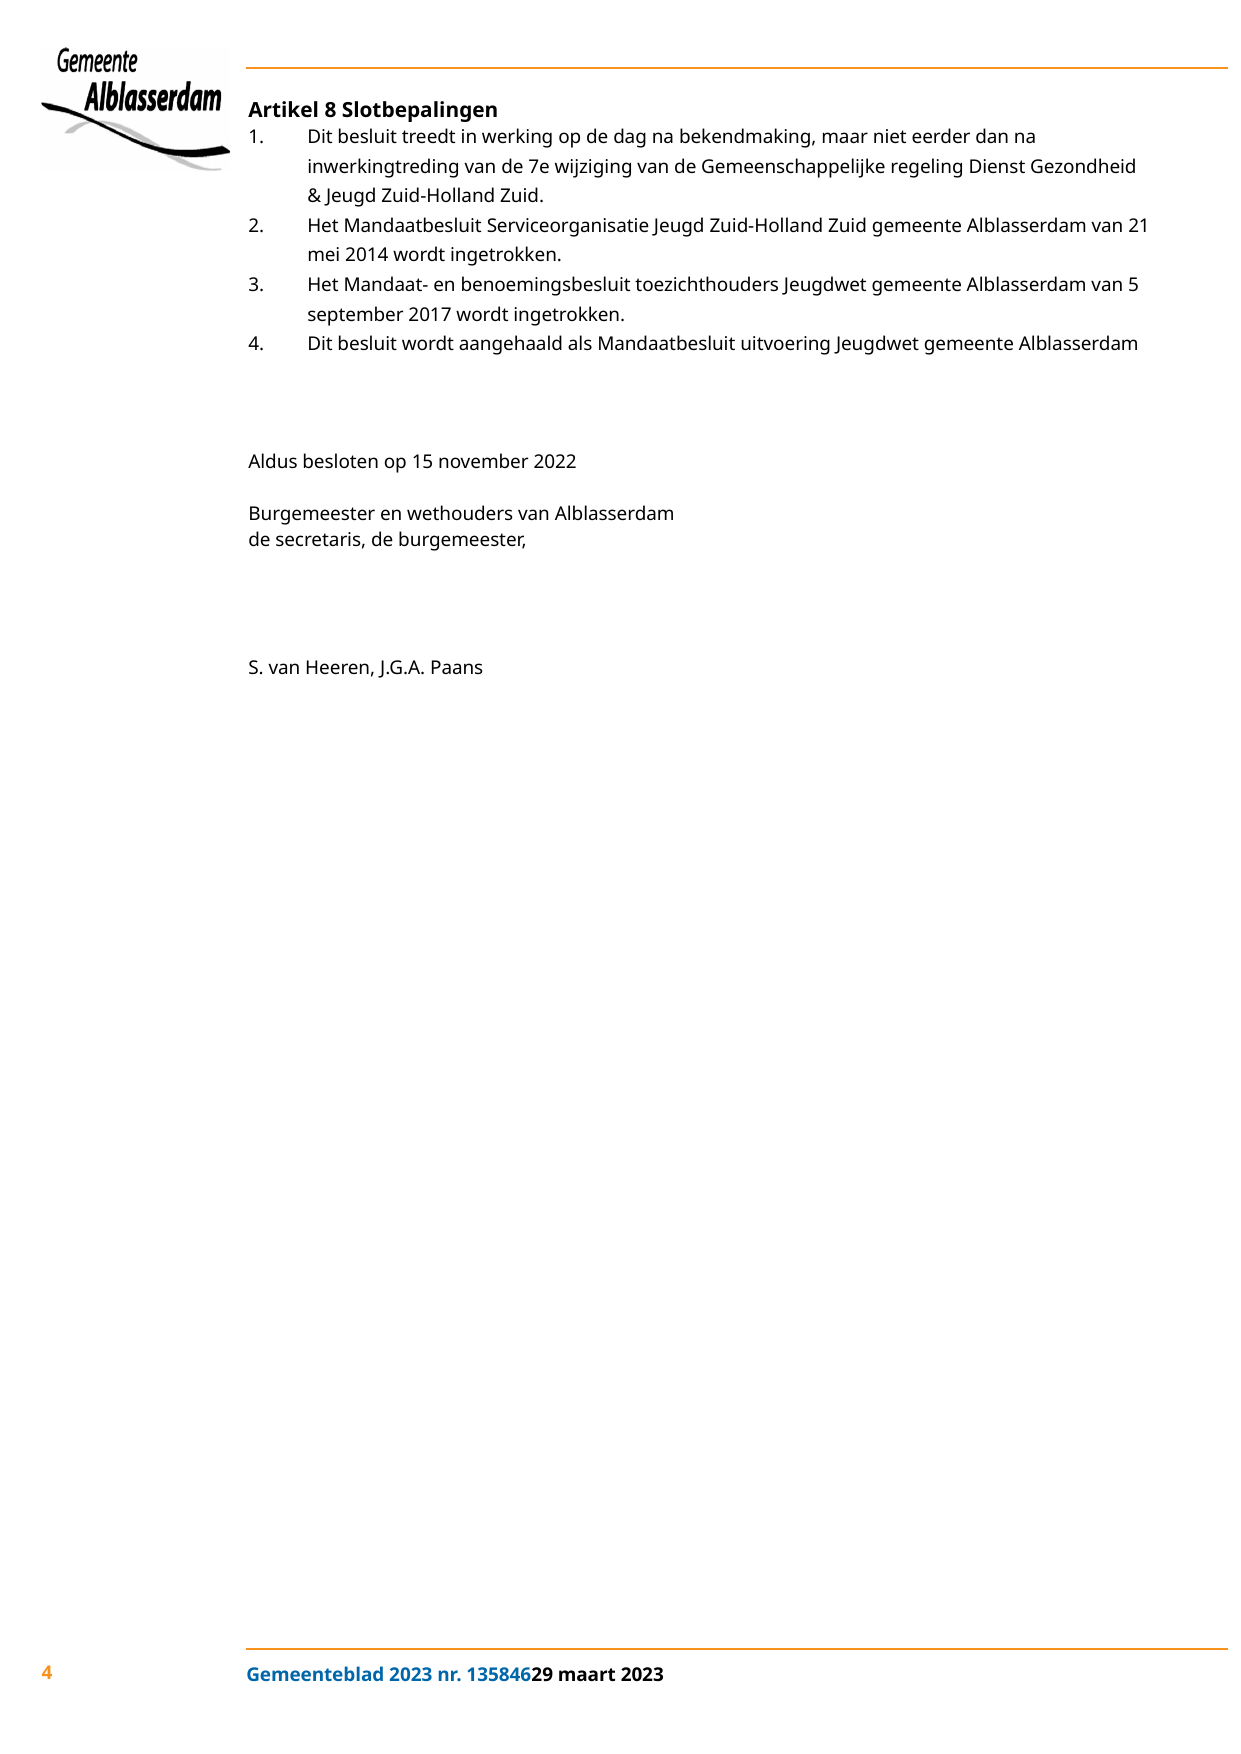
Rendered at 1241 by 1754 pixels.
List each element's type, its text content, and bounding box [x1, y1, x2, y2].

text Aldus besloten op 15 november 2022 [248, 449, 1152, 474]
text Artikel 8 Slotbepalingen [248, 95, 1152, 123]
list Het Mandaatbesluit Serviceorganisatie Jeugd Zuid-Holland Zuid gemeente Alblasserdam van 21 mei 2014 wordt ingetrokken. [248, 212, 1152, 267]
list Het Mandaat- en benoemingsbesluit toezichthouders Jeugdwet gemeente Alblasserdam van 5 september 2017 wordt ingetrokken. [248, 271, 1152, 326]
text de secretaris, de burgemeester, [248, 526, 1152, 552]
list Dit besluit wordt aangehaald als Mandaatbesluit uitvoering Jeugdwet gemeente Alblasserdam [248, 330, 1152, 356]
list Dit besluit treedt in werking op de dag na bekendmaking, maar niet eerder dan na inwerkingtreding van de 7e wijziging van de Gemeenschappelijke regeling Dienst Gezondheid & Jeugd Zuid-Holland Zuid. [248, 123, 1152, 208]
text Burgemeester en wethouders van Alblasserdam [248, 500, 1152, 526]
picture [41, 47, 231, 172]
text S. van Heeren, J.G.A. Paans [248, 654, 1152, 680]
